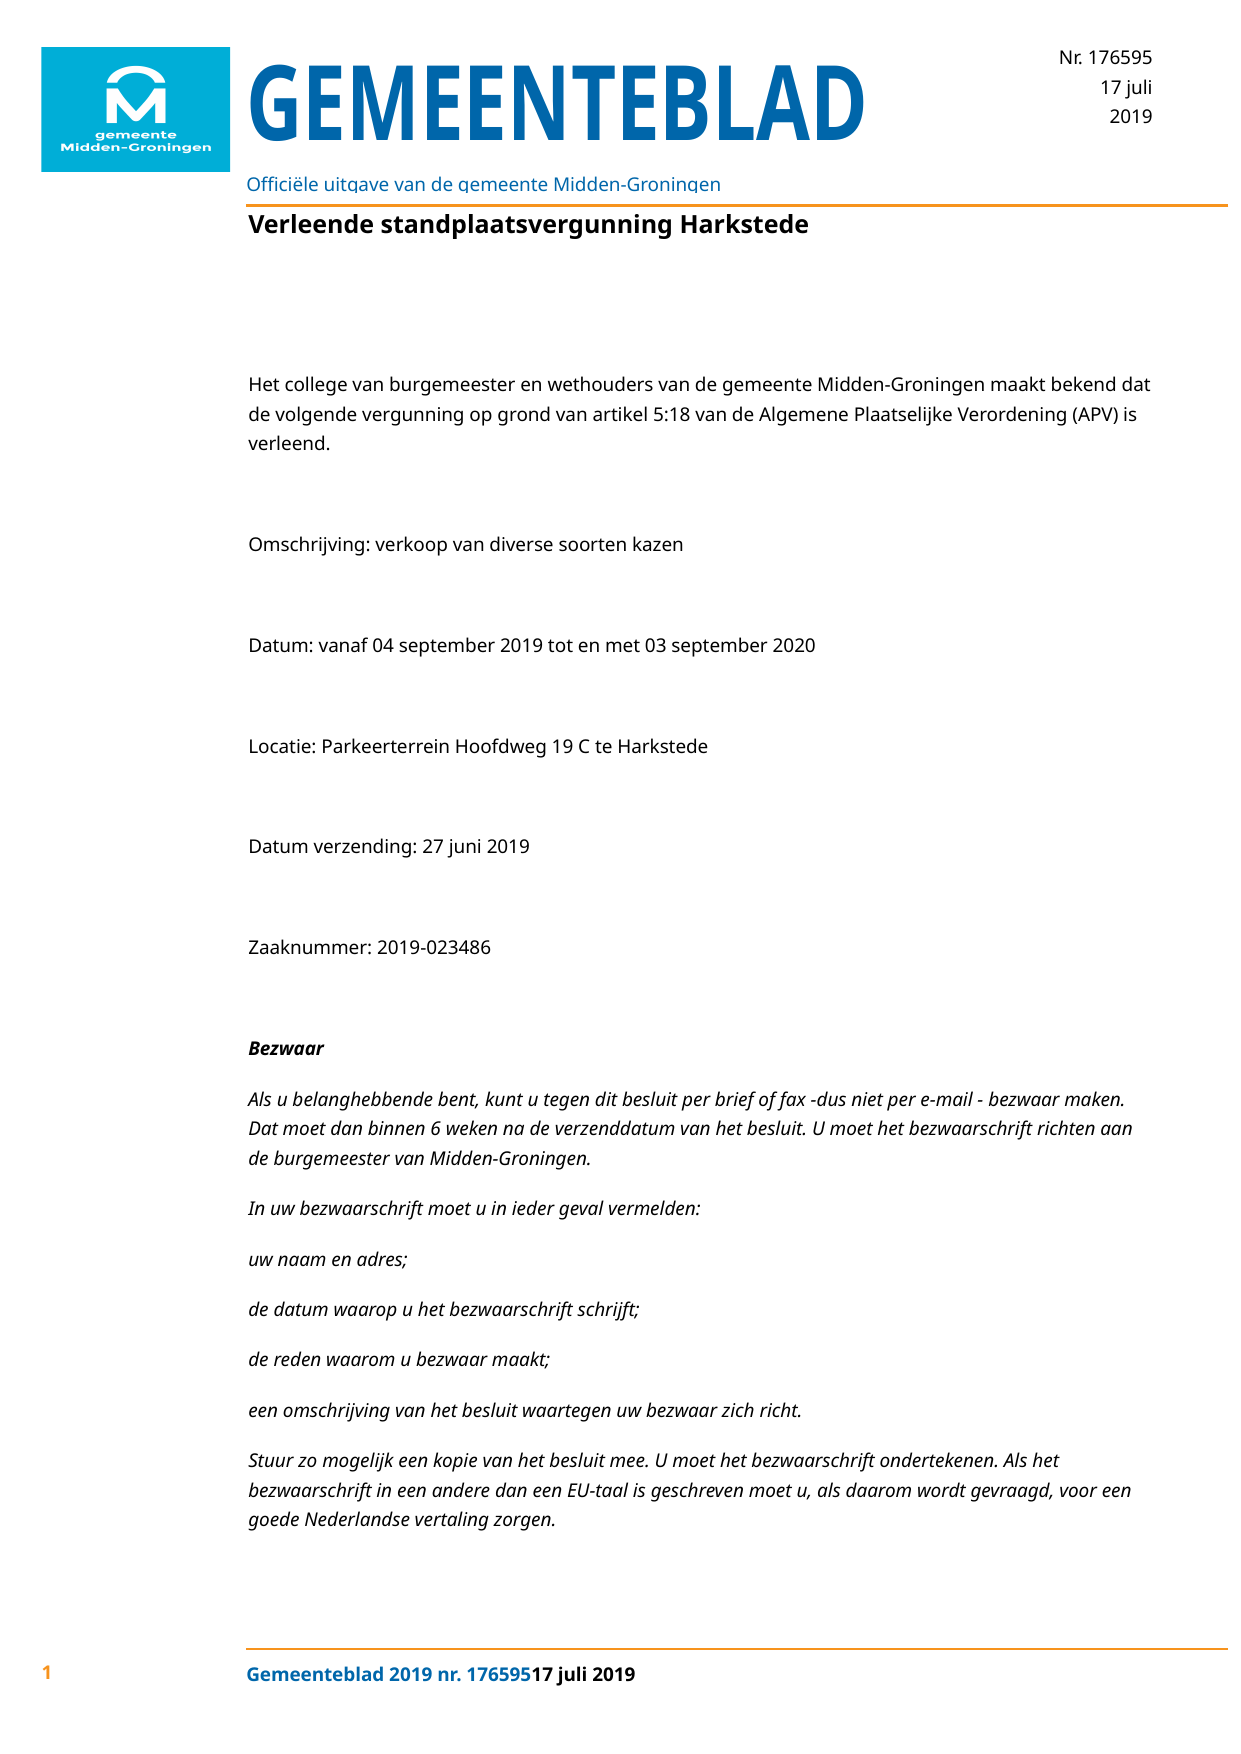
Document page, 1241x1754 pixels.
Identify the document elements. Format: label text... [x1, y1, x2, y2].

text Het college van burgemeester en wethouders van de gemeente Midden-Groningen maakt bekend dat de volgende vergunning op grond van artikel 5:18 van de Algemene Plaatselijke Verordening (APV) is verleend. [248, 371, 1152, 456]
text Als u belanghebbende bent, kunt u tegen dit besluit per brief of fax -dus niet per e-mail - bezwaar maken. Dat moet dan binnen 6 weken na de verzenddatum van het besluit. U moet het bezwaarschrift richten aan de burgemeester van Midden-Groningen. [248, 1086, 1152, 1171]
text de reden waarom u bezwaar maakt; [248, 1347, 1152, 1372]
text Omschrijving: verkoop van diverse soorten kazen [248, 531, 1152, 557]
text Datum: vanaf 04 september 2019 tot en met 03 september 2020 [248, 632, 1152, 658]
text Zaaknummer: 2019-023486 [248, 934, 1152, 960]
text een omschrijving van het besluit waartegen uw bezwaar zich richt. [248, 1397, 1152, 1423]
picture [107, 89, 165, 122]
text Verleende standplaatsvergunning Harkstede [248, 207, 1152, 241]
picture [108, 66, 164, 82]
text de datum waarop u het bezwaarschrift schrijft; [248, 1296, 1152, 1322]
text uw naam en adres; [248, 1246, 1152, 1271]
text In uw bezwaarschrift moet u in ieder geval vermelden: [248, 1195, 1152, 1221]
text Stuur zo mogelijk een kopie van het besluit mee. U moet het bezwaarschrift ondertekenen. Als het bezwaarschrift in een andere dan een EU-taal is geschreven moet u, als daarom wordt gevraagd, voor een goede Nederlandse vertaling zorgen. [248, 1447, 1152, 1532]
text Locatie: Parkeerterrein Hoofdweg 19 C te Harkstede [248, 733, 1152, 758]
text Bezwaar [248, 1035, 1152, 1061]
picture [184, 146, 190, 153]
text Datum verzending: 27 juni 2019 [248, 834, 1152, 859]
